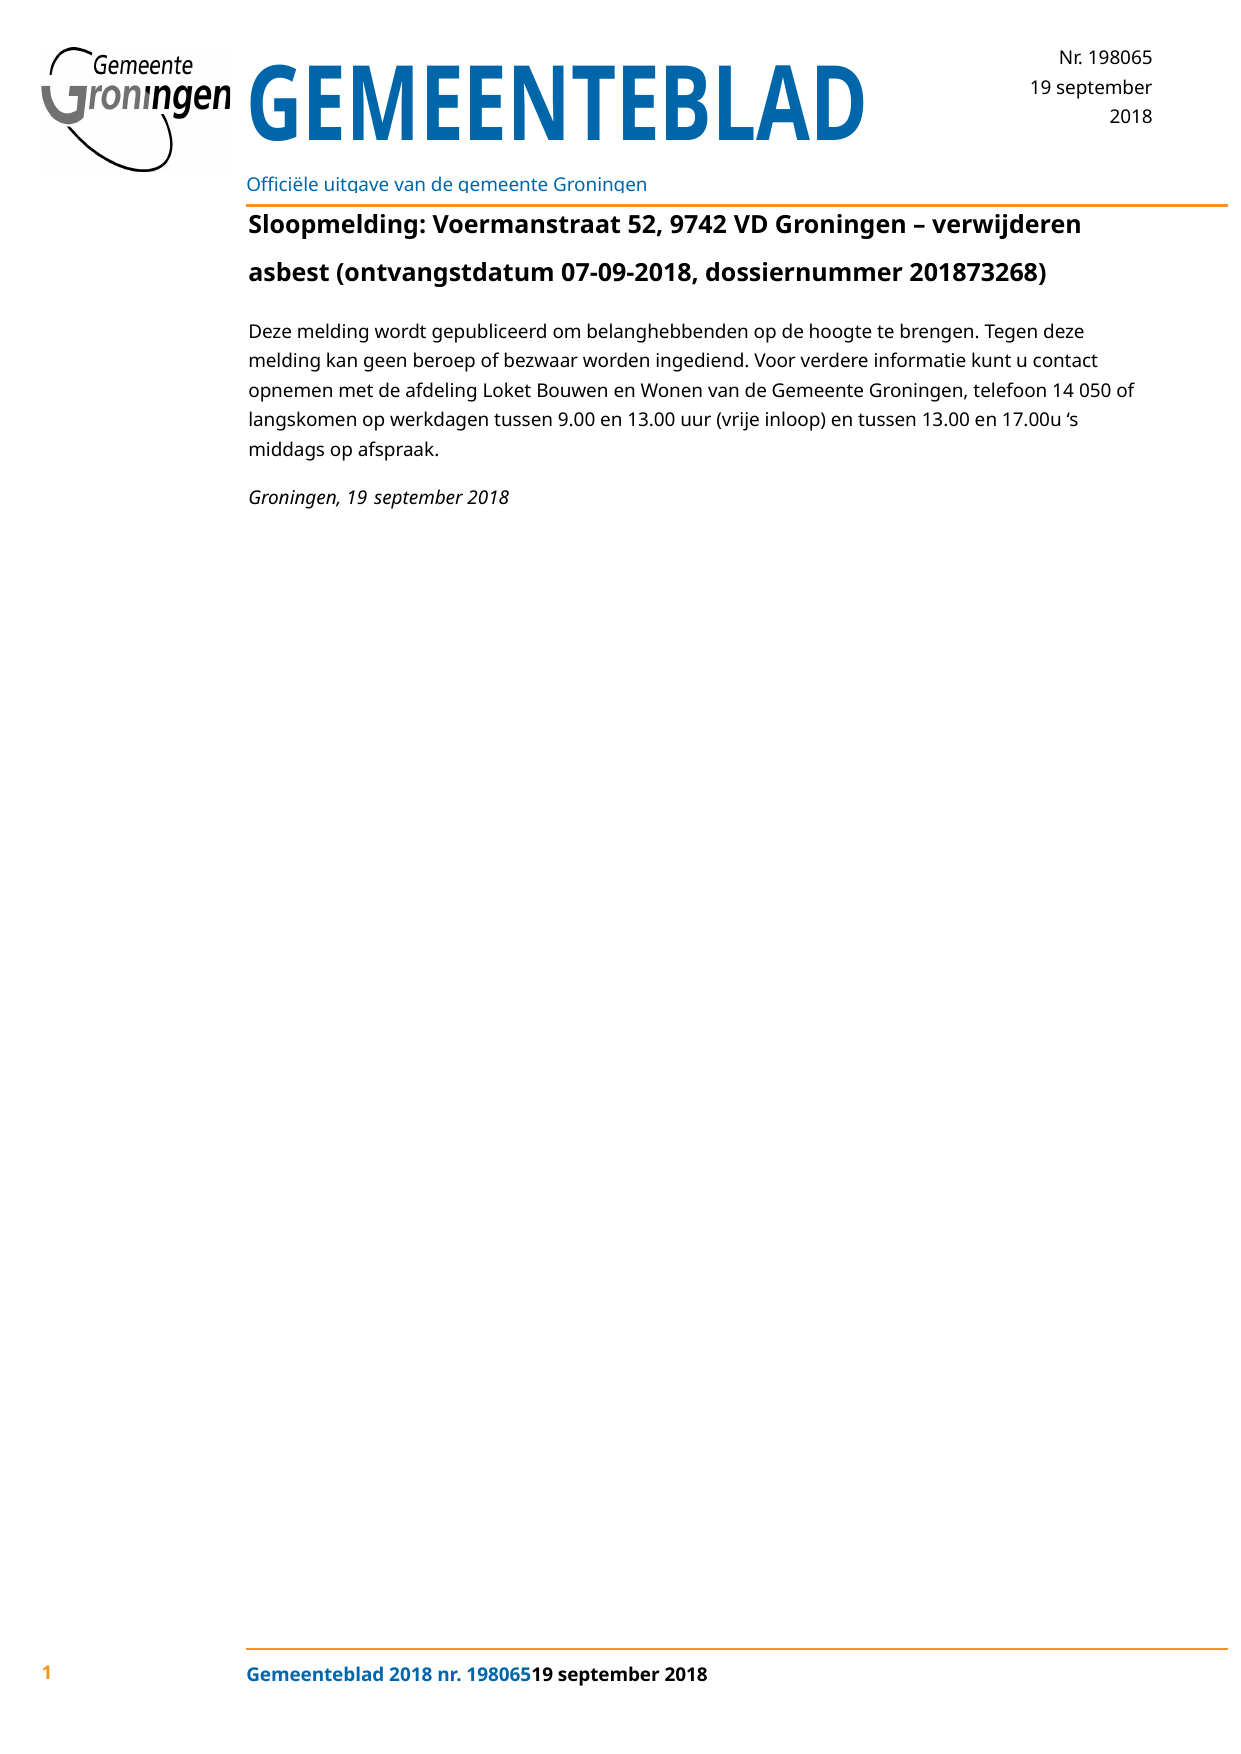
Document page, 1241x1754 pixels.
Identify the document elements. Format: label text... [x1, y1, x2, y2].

text Groningen, 19 september 2018 [248, 484, 1152, 510]
text Deze melding wordt gepubliceerd om belanghebbenden op de hoogte te brengen. Tegen deze melding kan geen beroep of bezwaar worden ingediend. Voor verdere informatie kunt u contact opnemen met de afdeling Loket Bouwen en Wonen van de Gemeente Groningen, telefoon 14 050 of langskomen op werkdagen tussen 9.00 en 13.00 uur (vrije inloop) en tussen 13.00 en 17.00u ‘s middags op afspraak. [248, 318, 1152, 462]
text Sloopmelding: Voermanstraat 52, 9742 VD Groningen – verwijderen asbest (ontvangstdatum 07-09-2018, dossiernummer 201873268) [248, 207, 1152, 288]
picture [41, 47, 231, 172]
